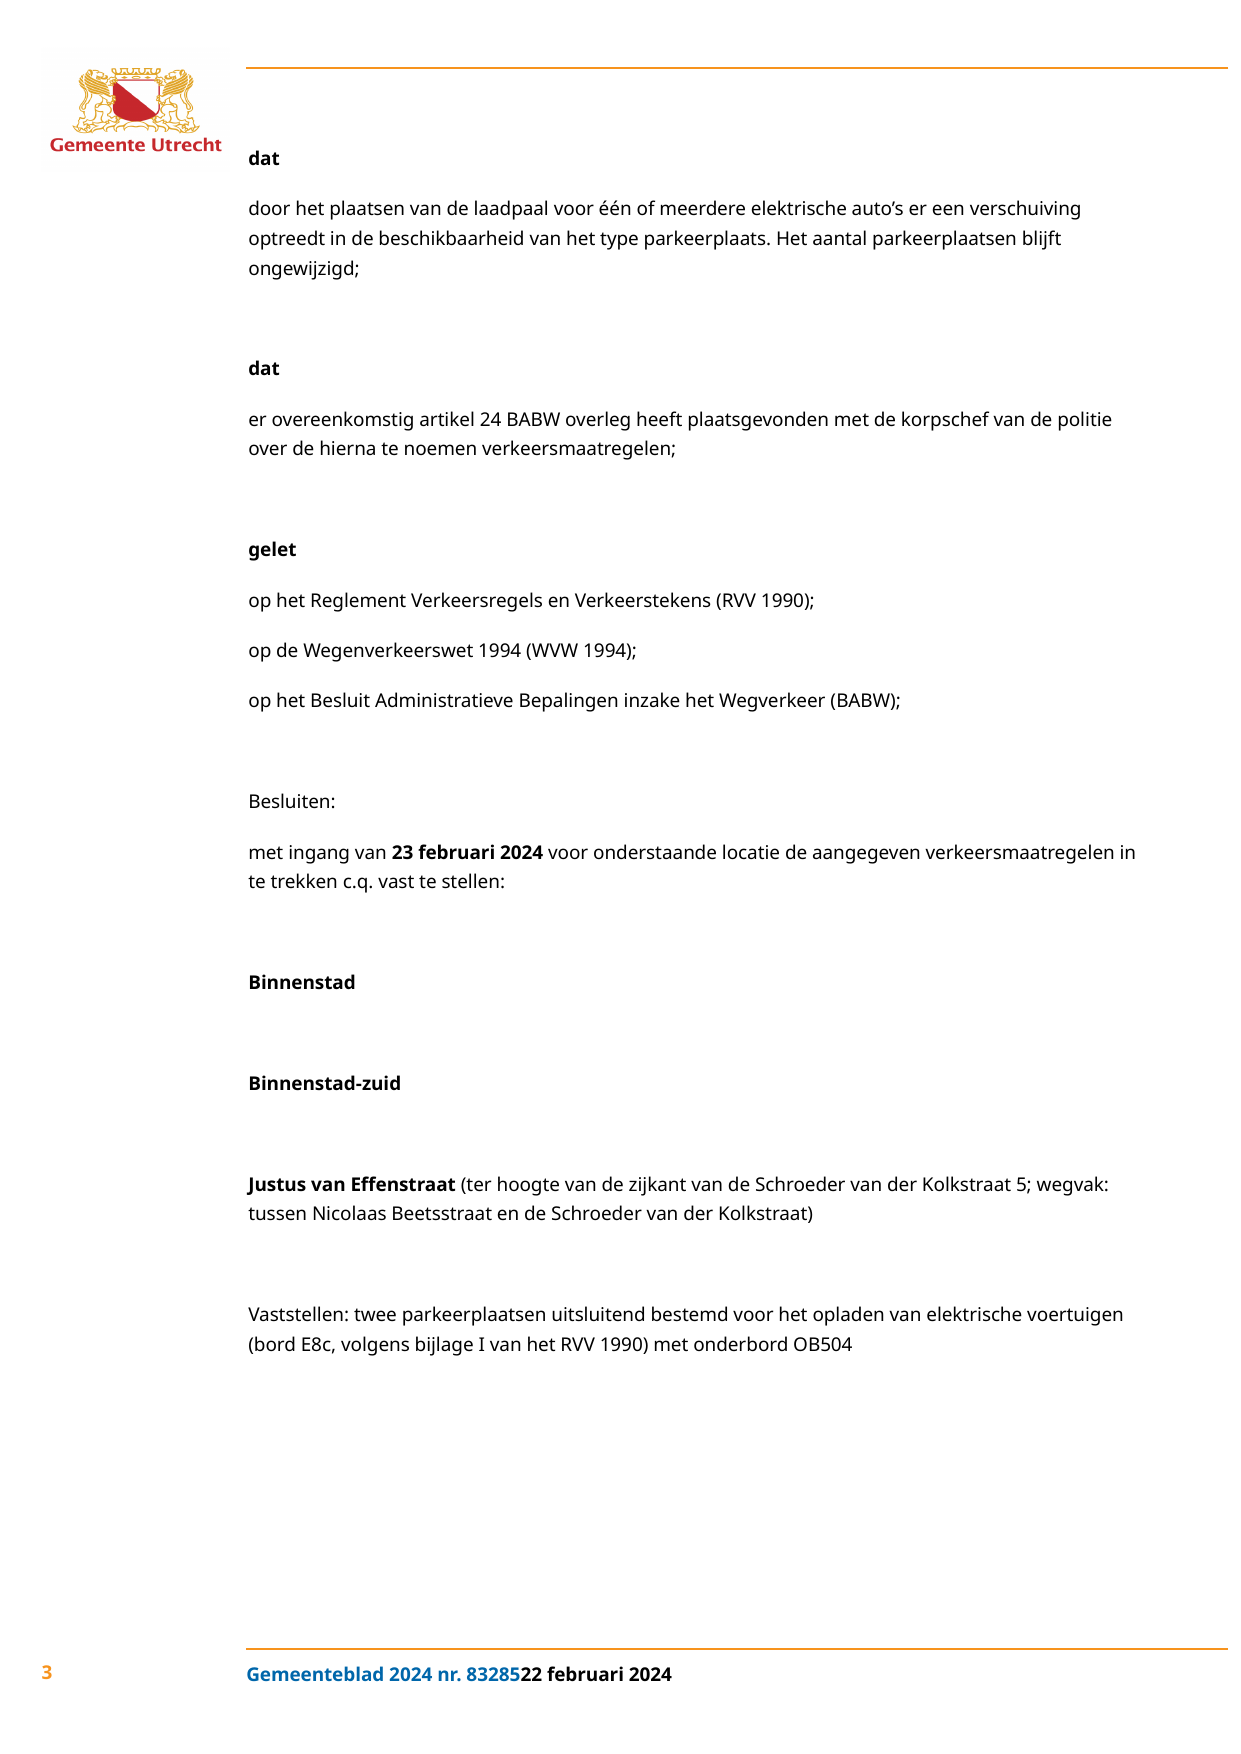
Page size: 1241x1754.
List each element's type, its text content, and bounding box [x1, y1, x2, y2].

text dat [248, 356, 1152, 381]
text dat [248, 145, 1152, 171]
text Besluiten: [248, 788, 1152, 814]
picture [41, 47, 231, 172]
text op het Reglement Verkeersregels en Verkeerstekens (RVV 1990); [248, 587, 1152, 613]
text met ingang van 23 februari 2024 voor onderstaande locatie de aangegeven verkeersmaatregelen in te trekken c.q. vast te stellen: [248, 839, 1152, 894]
text door het plaatsen van de laadpaal voor één of meerdere elektrische auto’s er een verschuiving optreedt in de beschikbaarheid van het type parkeerplaats. Het aantal parkeerplaatsen blijft ongewijzigd; [248, 196, 1152, 281]
text op het Besluit Administratieve Bepalingen inzake het Wegverkeer (BABW); [248, 688, 1152, 713]
text Justus van Effenstraat (ter hoogte van de zijkant van de Schroeder van der Kolkstraat 5; wegvak: tussen Nicolaas Beetsstraat en de Schroeder van der Kolkstraat) [248, 1171, 1152, 1226]
text Binnenstad-zuid [248, 1070, 1152, 1096]
text Binnenstad [248, 969, 1152, 995]
text op de Wegenverkeerswet 1994 (WVW 1994); [248, 637, 1152, 663]
text er overeenkomstig artikel 24 BABW overleg heeft plaatsgevonden met de korpschef van de politie over de hierna te noemen verkeersmaatregelen; [248, 406, 1152, 461]
text gelet [248, 536, 1152, 562]
text Vaststellen: twee parkeerplaatsen uitsluitend bestemd voor het opladen van elektrische voertuigen (bord E8c, volgens bijlage I van het RVV 1990) met onderbord OB504 [248, 1301, 1152, 1357]
